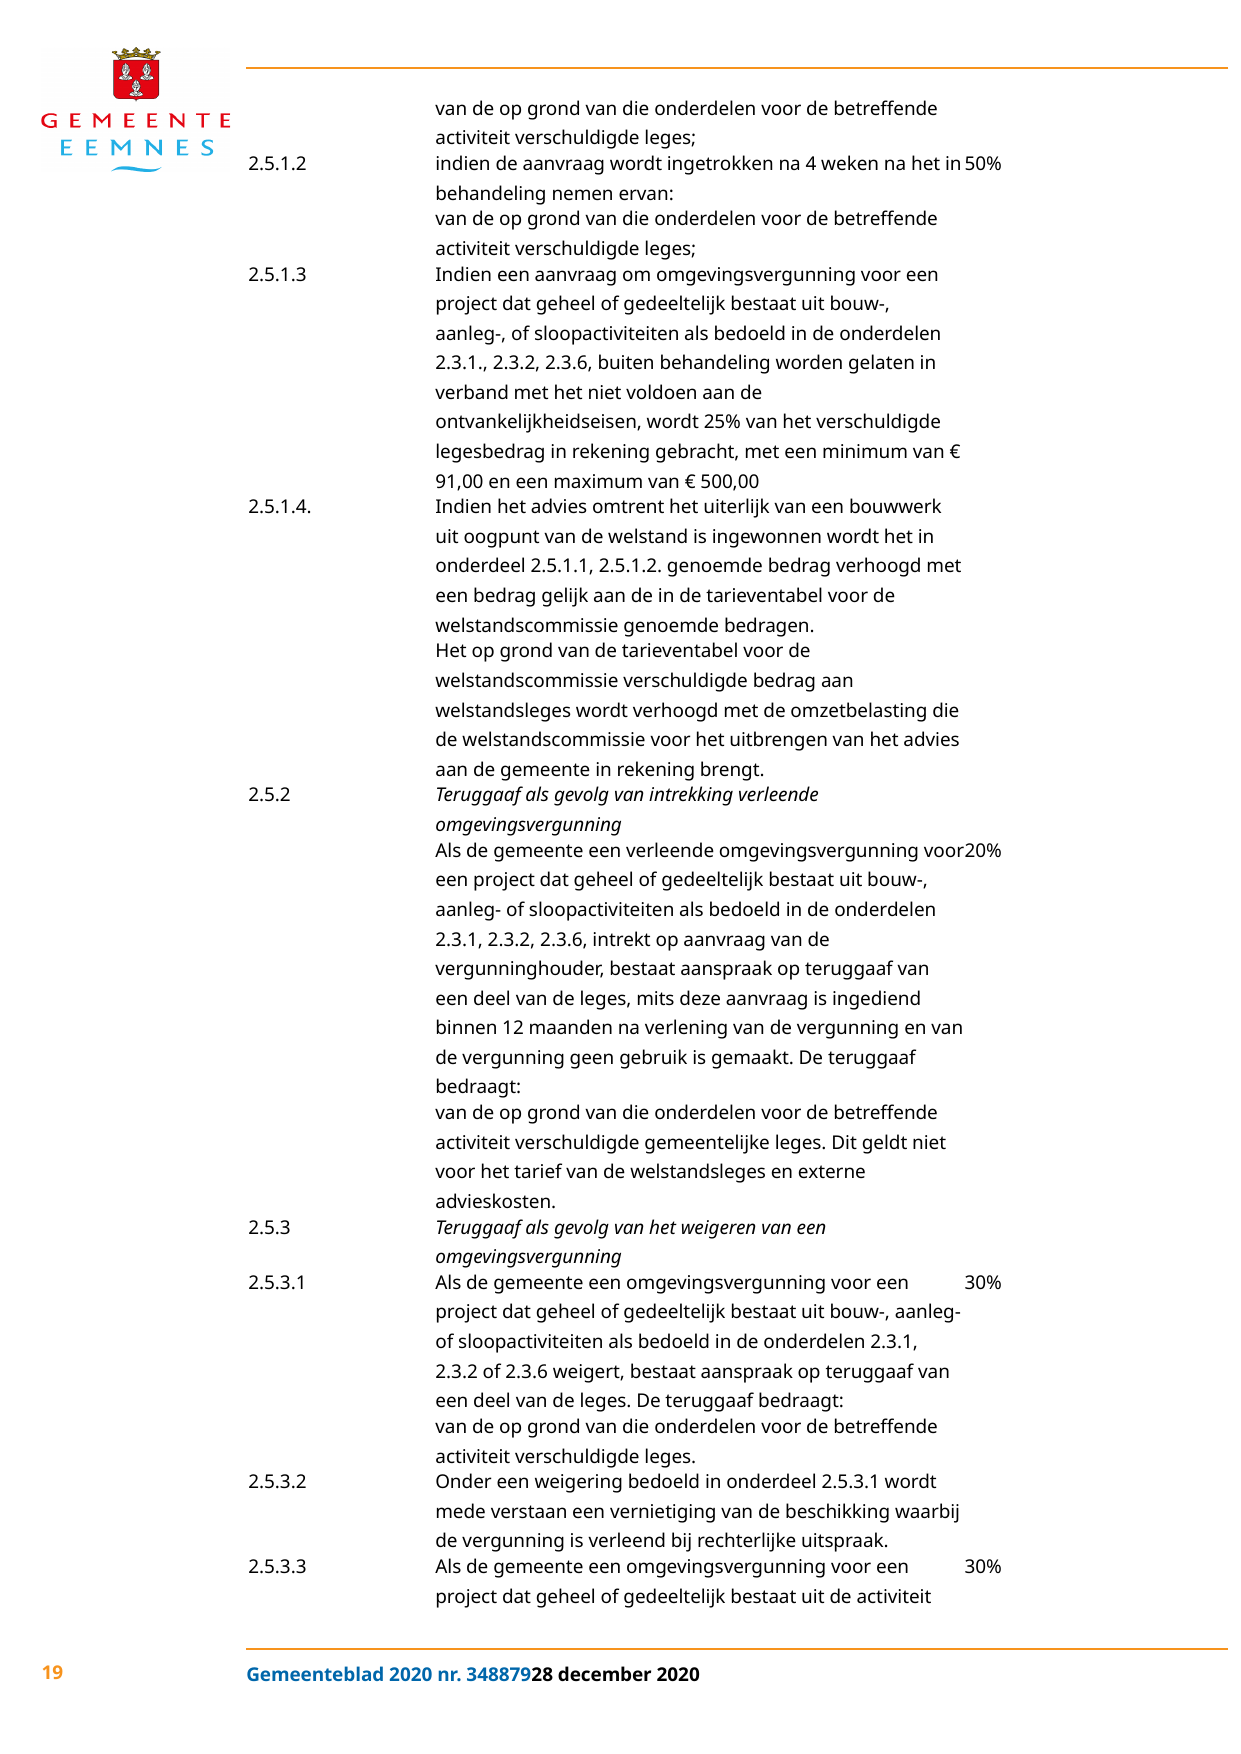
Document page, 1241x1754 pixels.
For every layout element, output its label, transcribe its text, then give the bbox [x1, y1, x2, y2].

table_cell [964, 205, 1152, 261]
table_cell Indien het advies omtrent het uiterlijk van een bouwwerk uit oogpunt van de welstand is ingewonnen wordt het in onderdeel 2.5.1.1, 2.5.1.2. genoemde bedrag verhoogd met een bedrag gelijk aan de in de tarieventabel voor de welstandscommissie genoemde bedragen. [435, 494, 964, 638]
table_cell [248, 95, 435, 150]
table_cell [964, 1214, 1152, 1269]
table_cell van de op grond van die onderdelen voor de betreffende activiteit verschuldigde leges; [435, 205, 964, 261]
table_cell Het op grond van de tarieventabel voor de welstandscommissie verschuldigde bedrag aan welstandsleges wordt verhoogd met de omzetbelasting die de welstandscommissie voor het uitbrengen van het advies aan de gemeente in rekening brengt. [435, 638, 964, 782]
table_cell [964, 95, 1152, 150]
table_cell Onder een weigering bedoeld in onderdeel 2.5.3.1 wordt mede verstaan een vernietiging van de beschikking waarbij de vergunning is verleend bij rechterlijke uitspraak. [435, 1469, 964, 1553]
table_cell 30% [964, 1269, 1152, 1413]
table_cell [964, 1099, 1152, 1214]
table_cell 2.5.1.4. [248, 494, 435, 638]
table_cell 2.5.1.2 [248, 150, 435, 205]
table_cell [964, 782, 1152, 837]
table_cell Teruggaaf als gevolg van het weigeren van een omgevingsvergunning [435, 1214, 964, 1269]
table_cell Als de gemeente een verleende omgevingsvergunning voor een project dat geheel of gedeeltelijk bestaat uit bouw-, aanleg- of sloopactiviteiten als bedoeld in de onderdelen 2.3.1, 2.3.2, 2.3.6, intrekt op aanvraag van de vergunninghouder, bestaat aanspraak op teruggaaf van een deel van de leges, mits deze aanvraag is ingediend binnen 12 maanden na verlening van de vergunning en van de vergunning geen gebruik is gemaakt. De teruggaaf bedraagt: [435, 837, 964, 1099]
table_cell 20% [964, 837, 1152, 1099]
table_cell [964, 494, 1152, 638]
picture [41, 47, 231, 172]
table_cell [964, 1469, 1152, 1553]
table_cell [248, 837, 435, 1099]
table_cell Indien een aanvraag om omgevingsvergunning voor een project dat geheel of gedeeltelijk bestaat uit bouw-, aanleg-, of sloopactiviteiten als bedoeld in de onderdelen 2.3.1., 2.3.2, 2.3.6, buiten behandeling worden gelaten in verband met het niet voldoen aan de ontvankelijkheidseisen, wordt 25% van het verschuldigde legesbedrag in rekening gebracht, met een minimum van € 91,00 en een maximum van € 500,00 [435, 261, 964, 493]
table_cell [248, 638, 435, 782]
table_cell van de op grond van die onderdelen voor de betreffende activiteit verschuldigde gemeentelijke leges. Dit geldt niet voor het tarief van de welstandsleges en externe advieskosten. [435, 1099, 964, 1214]
table_cell 50% [964, 150, 1152, 205]
table_cell Als de gemeente een omgevingsvergunning voor een project dat geheel of gedeeltelijk bestaat uit de activiteit [435, 1554, 964, 1609]
table_cell Teruggaaf als gevolg van intrekking verleende omgevingsvergunning [435, 782, 964, 837]
table_cell [248, 1099, 435, 1214]
table_cell [248, 205, 435, 261]
table_cell 2.5.3 [248, 1214, 435, 1269]
table_cell 2.5.2 [248, 782, 435, 837]
table_cell 2.5.3.1 [248, 1269, 435, 1413]
table_cell [964, 638, 1152, 782]
table_cell [964, 1413, 1152, 1468]
table_cell 30% [964, 1554, 1152, 1609]
table_cell van de op grond van die onderdelen voor de betreffende activiteit verschuldigde leges. [435, 1413, 964, 1468]
table_cell indien de aanvraag wordt ingetrokken na 4 weken na het in behandeling nemen ervan: [435, 150, 964, 205]
table_cell 2.5.1.3 [248, 261, 435, 493]
table_cell 2.5.3.3 [248, 1554, 435, 1609]
table_cell [248, 1413, 435, 1468]
table_cell van de op grond van die onderdelen voor de betreffende activiteit verschuldigde leges; [435, 95, 964, 150]
table_cell 2.5.3.2 [248, 1469, 435, 1553]
table_cell Als de gemeente een omgevingsvergunning voor een project dat geheel of gedeeltelijk bestaat uit bouw-, aanleg- of sloopactiviteiten als bedoeld in de onderdelen 2.3.1, 2.3.2 of 2.3.6 weigert, bestaat aanspraak op teruggaaf van een deel van de leges. De teruggaaf bedraagt: [435, 1269, 964, 1413]
table_cell [964, 261, 1152, 493]
